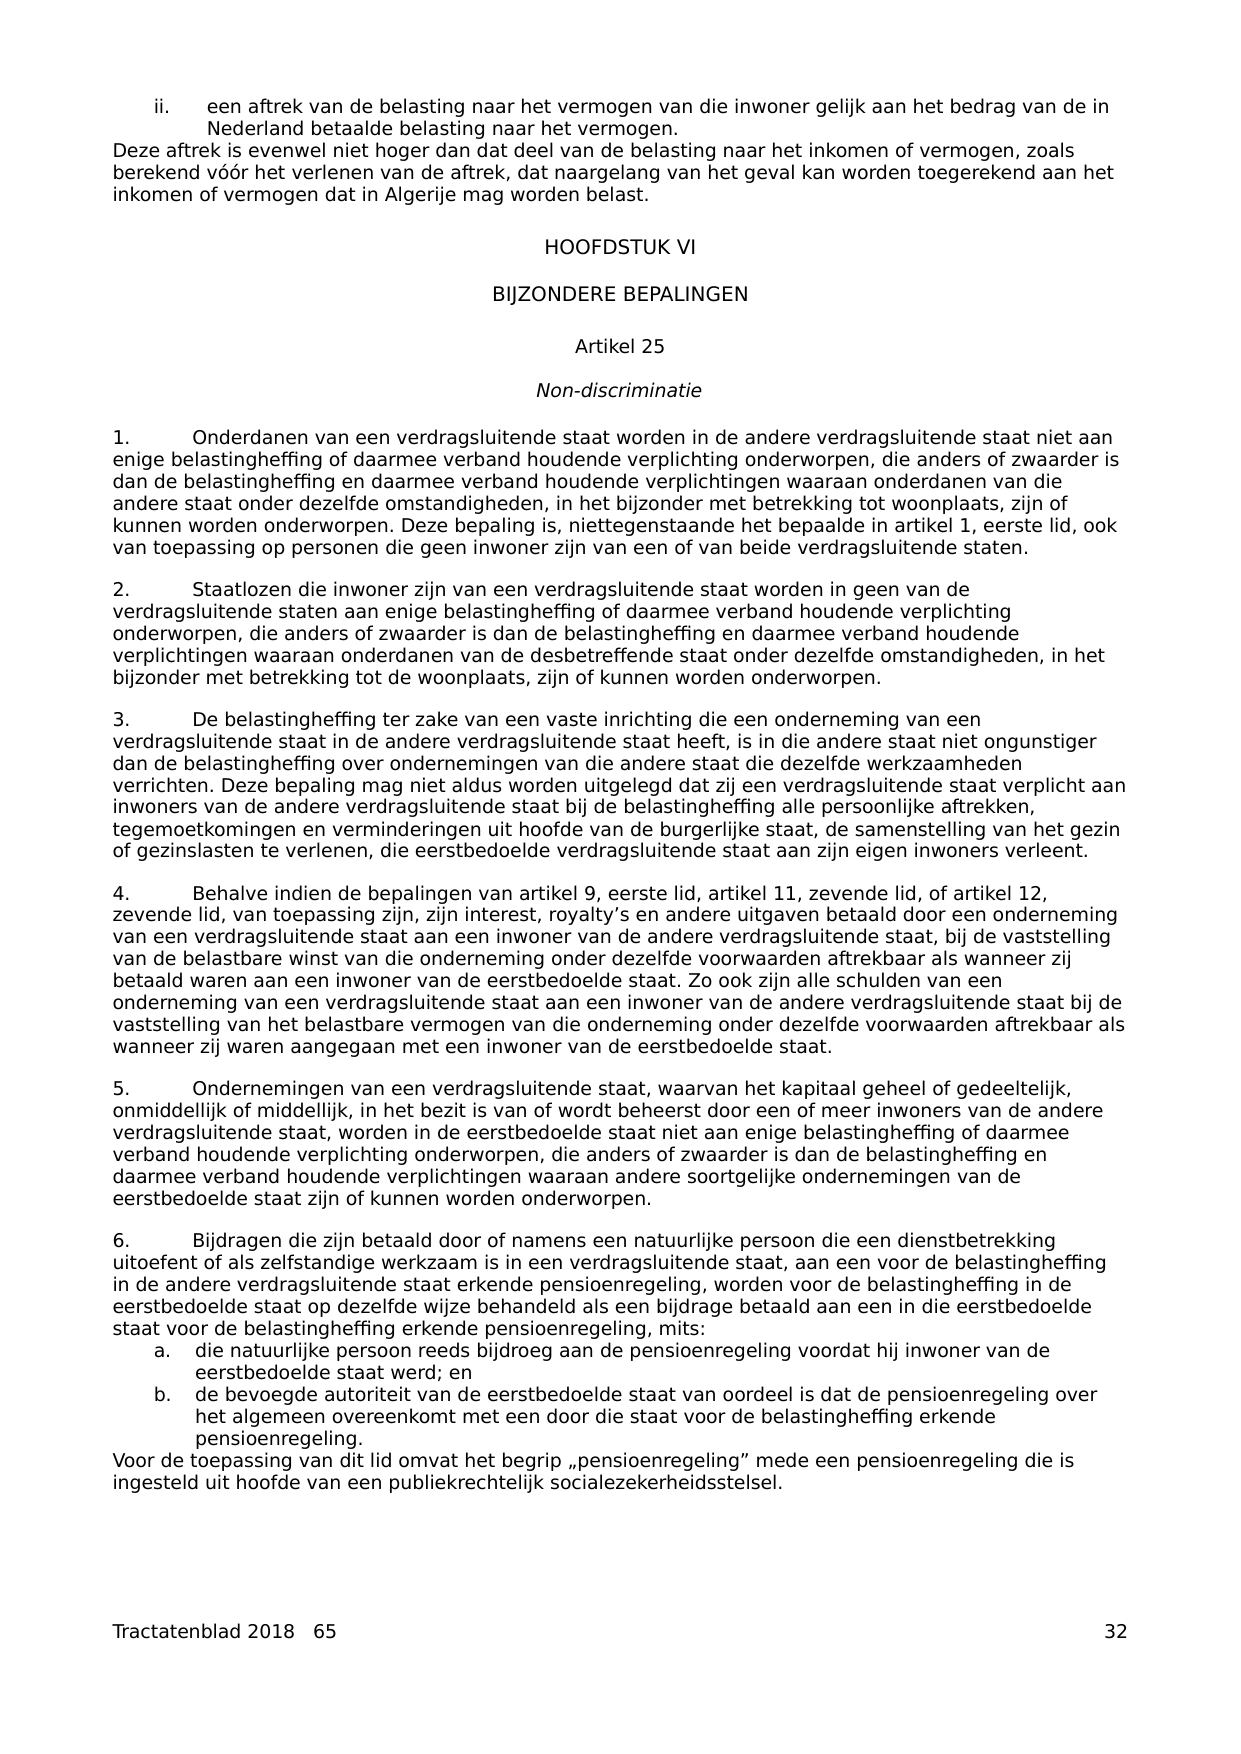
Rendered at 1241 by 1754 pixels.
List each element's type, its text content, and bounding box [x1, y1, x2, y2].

subtitle HOOFDSTUK VI BIJZONDERE BEPALINGEN [112, 236, 1128, 306]
text Voor de toepassing van dit lid omvat het begrip „pensioenregeling” mede een pensioenregeling die is ingesteld uit hoofde van een publiekrechtelijk socialezekerheidsstelsel. [112, 1450, 1128, 1494]
subtitle Artikel 25 Non-discriminatie [112, 336, 1128, 402]
text 5. Ondernemingen van een verdragsluitende staat, waarvan het kapitaal geheel of gedeeltelijk, onmiddellijk of middellijk, in het bezit is van of wordt beheerst door een of meer inwoners van de andere verdragsluitende staat, worden in de eerstbedoelde staat niet aan enige belastingheffing of daarmee verband houdende verplichting onderworpen, die anders of zwaarder is dan de belastingheffing en daarmee verband houdende verplichtingen waaraan andere soortgelijke ondernemingen van de eerstbedoelde staat zijn of kunnen worden onderworpen. [112, 1078, 1128, 1210]
text 2. Staatlozen die inwoner zijn van een verdragsluitende staat worden in geen van de verdragsluitende staten aan enige belastingheffing of daarmee verband houdende verplichting onderworpen, die anders of zwaarder is dan de belastingheffing en daarmee verband houdende verplichtingen waaraan onderdanen van de desbetreffende staat onder dezelfde omstandigheden, in het bijzonder met betrekking tot de woonplaats, zijn of kunnen worden onderworpen. [112, 579, 1128, 688]
text 1. Onderdanen van een verdragsluitende staat worden in de andere verdragsluitende staat niet aan enige belastingheffing of daarmee verband houdende verplichting onderworpen, die anders of zwaarder is dan de belastingheffing en daarmee verband houdende verplichtingen waaraan onderdanen van die andere staat onder dezelfde omstandigheden, in het bijzonder met betrekking tot woonplaats, zijn of kunnen worden onderworpen. Deze bepaling is, niettegenstaande het bepaalde in artikel 1, eerste lid, ook van toepassing op personen die geen inwoner zijn van een of van beide verdragsluitende staten. [112, 427, 1128, 559]
text 6. Bijdragen die zijn betaald door of namens een natuurlijke persoon die een dienstbetrekking uitoefent of als zelfstandige werkzaam is in een verdragsluitende staat, aan een voor de belastingheffing in de andere verdragsluitende staat erkende pensioenregeling, worden voor de belastingheffing in de eerstbedoelde staat op dezelfde wijze behandeld als een bijdrage betaald aan een in die eerstbedoelde staat voor de belastingheffing erkende pensioenregeling, mits: [112, 1230, 1128, 1340]
text a. die natuurlijke persoon reeds bijdroeg aan de pensioenregeling voordat hij inwoner van de eerstbedoelde staat werd; en [153, 1340, 1128, 1384]
text 3. De belastingheffing ter zake van een vaste inrichting die een onderneming van een verdragsluitende staat in de andere verdragsluitende staat heeft, is in die andere staat niet ongunstiger dan de belastingheffing over ondernemingen van die andere staat die dezelfde werkzaamheden verrichten. Deze bepaling mag niet aldus worden uitgelegd dat zij een verdragsluitende staat verplicht aan inwoners van de andere verdragsluitende staat bij de belastingheffing alle persoonlijke aftrekken, tegemoetkomingen en verminderingen uit hoofde van de burgerlijke staat, de samenstelling van het gezin of gezinslasten te verlenen, die eerstbedoelde verdragsluitende staat aan zijn eigen inwoners verleent. [112, 708, 1128, 862]
text 4. Behalve indien de bepalingen van artikel 9, eerste lid, artikel 11, zevende lid, of artikel 12, zevende lid, van toepassing zijn, zijn interest, royalty’s en andere uitgaven betaald door een onderneming van een verdragsluitende staat aan een inwoner van de andere verdragsluitende staat, bij de vaststelling van de belastbare winst van die onderneming onder dezelfde voorwaarden aftrekbaar als wanneer zij betaald waren aan een inwoner van de eerstbedoelde staat. Zo ook zijn alle schulden van een onderneming van een verdragsluitende staat aan een inwoner van de andere verdragsluitende staat bij de vaststelling van het belastbare vermogen van die onderneming onder dezelfde voorwaarden aftrekbaar als wanneer zij waren aangegaan met een inwoner van de eerstbedoelde staat. [112, 882, 1128, 1058]
text ii. een aftrek van de belasting naar het vermogen van die inwoner gelijk aan het bedrag van de in Nederland betaalde belasting naar het vermogen. [153, 96, 1128, 140]
text Deze aftrek is evenwel niet hoger dan dat deel van de belasting naar het inkomen of vermogen, zoals berekend vóór het verlenen van de aftrek, dat naargelang van het geval kan worden toegerekend aan het inkomen of vermogen dat in Algerije mag worden belast. [112, 140, 1128, 206]
text b. de bevoegde autoriteit van de eerstbedoelde staat van oordeel is dat de pensioenregeling over het algemeen overeenkomt met een door die staat voor de belastingheffing erkende pensioenregeling. [153, 1384, 1128, 1450]
